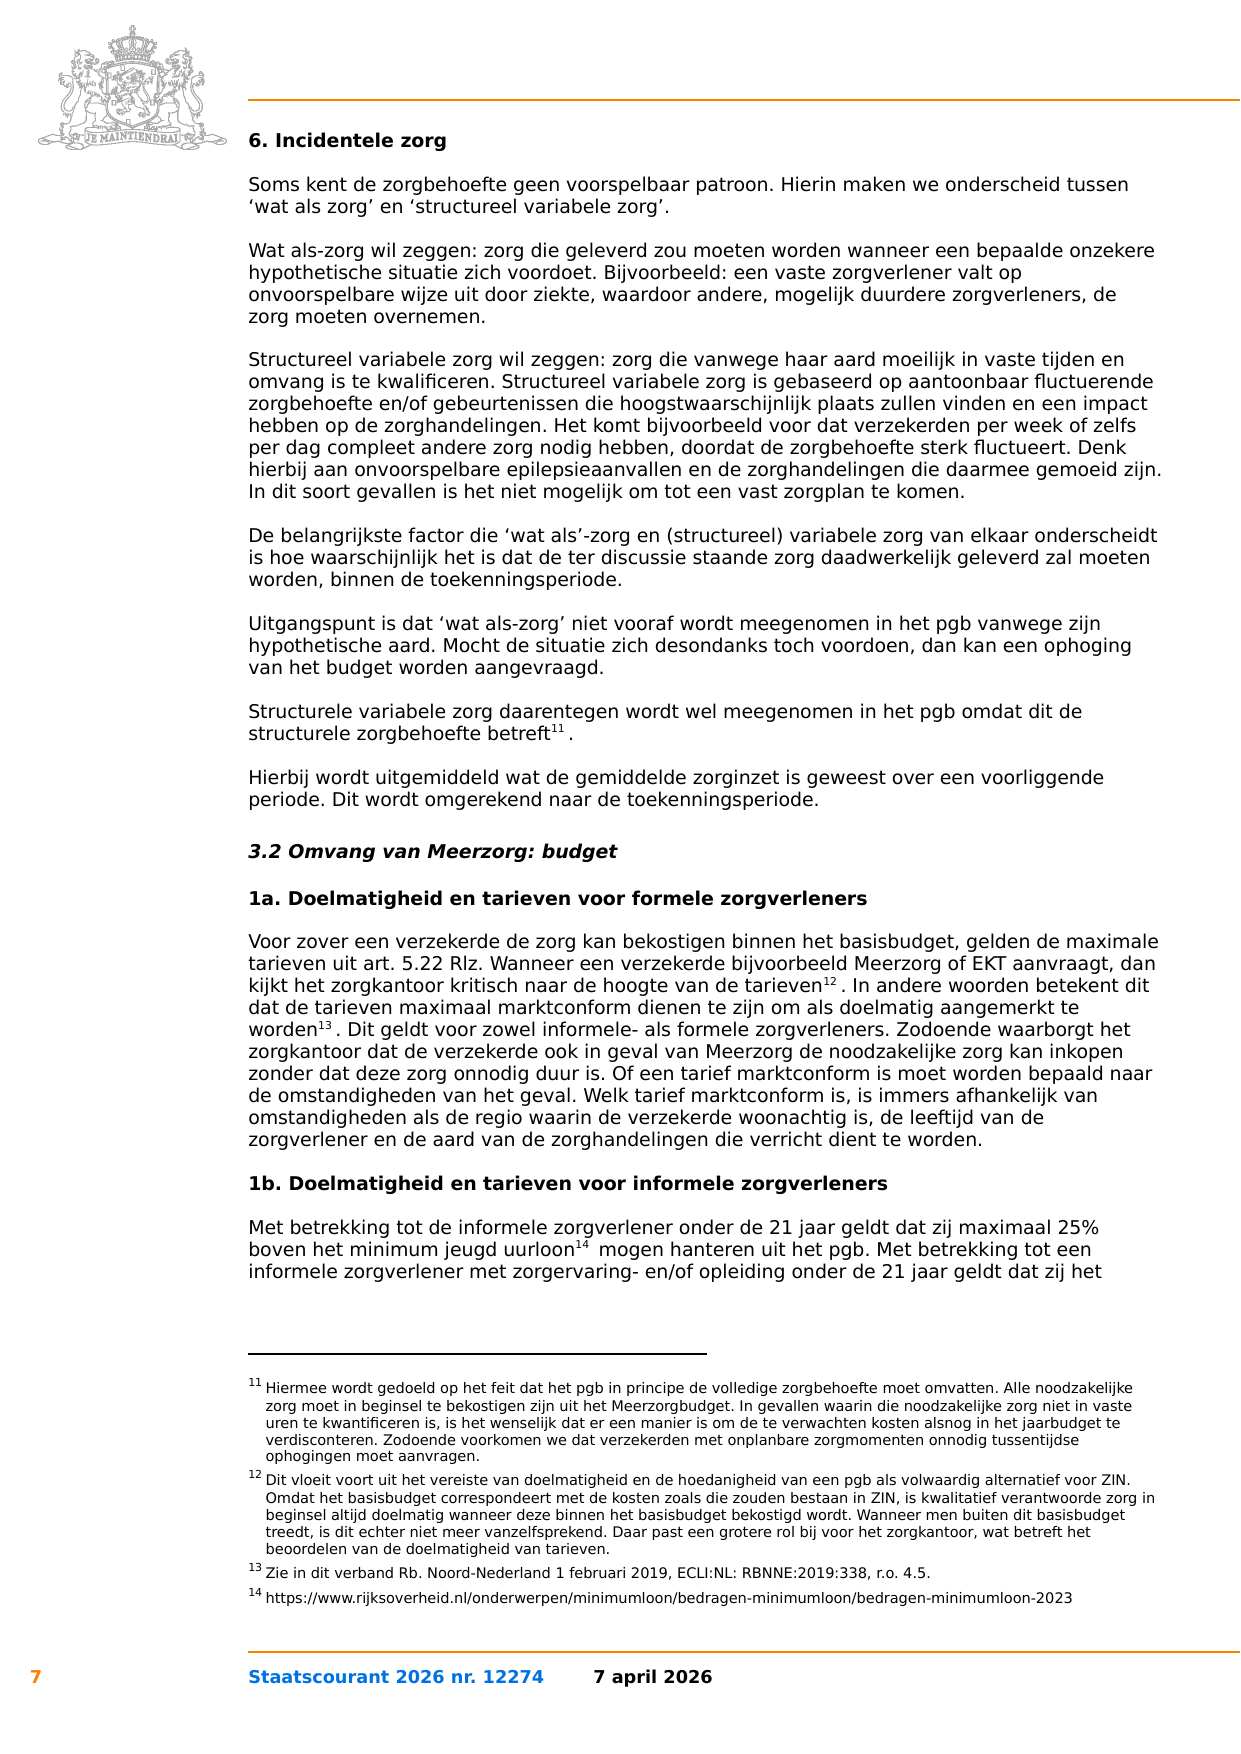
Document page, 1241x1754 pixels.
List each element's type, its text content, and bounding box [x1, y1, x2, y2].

text Dit vloeit voort uit het vereiste van doelmatigheid en de hoedanigheid van een pgb als volwaardig alternatief voor ZIN. Omdat het basisbudget correspondeert met de kosten zoals die zouden bestaan in ZIN, is kwalitatief verantwoorde zorg in beginsel altijd doelmatig wanneer deze binnen het basisbudget bekostigd wordt. Wanneer men buiten dit basisbudget treedt, is dit echter niet meer vanzelfsprekend. Daar past een grotere rol bij voor het zorgkantoor, wat betreft het beoordelen van de doelmatigheid van tarieven. [248, 1468, 1163, 1558]
subtitle 1b. Doelmatigheid en tarieven voor informele zorgverleners [248, 1173, 1163, 1195]
subtitle 6. Incidentele zorg [248, 130, 1163, 152]
text Structureel variabele zorg wil zeggen: zorg die vanwege haar aard moeilijk in vaste tijden en omvang is te kwalificeren. Structureel variabele zorg is gebaseerd op aantoonbaar fluctuerende zorgbehoefte en/of gebeurtenissen die hoogstwaarschijnlijk plaats zullen vinden en een impact hebben op de zorghandelingen. Het komt bijvoorbeeld voor dat verzekerden per week of zelfs per dag compleet andere zorg nodig hebben, doordat de zorgbehoefte sterk fluctueert. Denk hierbij aan onvoorspelbare epilepsieaanvallen en de zorghandelingen die daarmee gemoeid zijn. In dit soort gevallen is het niet mogelijk om tot een vast zorgplan te komen. [248, 349, 1163, 503]
text Zie in dit verband Rb. Noord-Nederland 1 februari 2019, ECLI:NL: RBNNE:2019:338, r.o. 4.5. [248, 1561, 1163, 1583]
text Met betrekking tot de informele zorgverlener onder de 21 jaar geldt dat zij maximaal 25% boven het minimum jeugd uurloon mogen hanteren uit het pgb. Met betrekking tot een informele zorgverlener met zorgervaring- en/of opleiding onder de 21 jaar geldt dat zij het [248, 1217, 1163, 1305]
picture [38, 25, 227, 150]
text Voor zover een verzekerde de zorg kan bekostigen binnen het basisbudget, gelden de maximale tarieven uit art. 5.22 Rlz. Wanneer een verzekerde bijvoorbeeld Meerzorg of EKT aanvraagt, dan kijkt het zorgkantoor kritisch naar de hoogte van de tarieven. In andere woorden betekent dit dat de tarieven maximaal marktconform dienen te zijn om als doelmatig aangemerkt te worden. Dit geldt voor zowel informele- als formele zorgverleners. Zodoende waarborgt het zorgkantoor dat de verzekerde ook in geval van Meerzorg de noodzakelijke zorg kan inkopen zonder dat deze zorg onnodig duur is. Of een tarief marktconform is moet worden bepaald naar de omstandigheden van het geval. Welk tarief marktconform is, is immers afhankelijk van omstandigheden als de regio waarin de verzekerde woonachtig is, de leeftijd van de zorgverlener en de aard van de zorghandelingen die verricht dient te worden. [248, 931, 1163, 1151]
subtitle 3.2 Omvang van Meerzorg: budget [248, 841, 1163, 862]
text https://www.rijksoverheid.nl/onderwerpen/minimumloon/bedragen-minimumloon/bedragen-minimumloon-2023 [248, 1586, 1163, 1608]
text Structurele variabele zorg daarentegen wordt wel meegenomen in het pgb omdat dit de structurele zorgbehoefte betreft. [248, 701, 1163, 745]
text De belangrijkste factor die ‘wat als’-zorg en (structureel) variabele zorg van elkaar onderscheidt is hoe waarschijnlijk het is dat de ter discussie staande zorg daadwerkelijk geleverd zal moeten worden, binnen de toekenningsperiode. [248, 525, 1163, 591]
subtitle 1a. Doelmatigheid en tarieven voor formele zorgverleners [248, 887, 1163, 909]
text Soms kent de zorgbehoefte geen voorspelbaar patroon. Hierin maken we onderscheid tussen ‘wat als zorg’ en ‘structureel variabele zorg’. [248, 174, 1163, 218]
text Hiermee wordt gedoeld op het feit dat het pgb in principe de volledige zorgbehoefte moet omvatten. Alle noodzakelijke zorg moet in beginsel te bekostigen zijn uit het Meerzorgbudget. In gevallen waarin die noodzakelijke zorg niet in vaste uren te kwantificeren is, is het wenselijk dat er een manier is om de te verwachten kosten alsnog in het jaarbudget te verdisconteren. Zodoende voorkomen we dat verzekerden met onplanbare zorgmomenten onnodig tussentijdse ophogingen moet aanvragen. [248, 1376, 1163, 1465]
text Hierbij wordt uitgemiddeld wat de gemiddelde zorginzet is geweest over een voorliggende periode. Dit wordt omgerekend naar de toekenningsperiode. [248, 767, 1163, 811]
text Uitgangspunt is dat ‘wat als-zorg’ niet vooraf wordt meegenomen in het pgb vanwege zijn hypothetische aard. Mocht de situatie zich desondanks toch voordoen, dan kan een ophoging van het budget worden aangevraagd. [248, 613, 1163, 679]
text Wat als-zorg wil zeggen: zorg die geleverd zou moeten worden wanneer een bepaalde onzekere hypothetische situatie zich voordoet. Bijvoorbeeld: een vaste zorgverlener valt op onvoorspelbare wijze uit door ziekte, waardoor andere, mogelijk duurdere zorgverleners, de zorg moeten overnemen. [248, 239, 1163, 327]
